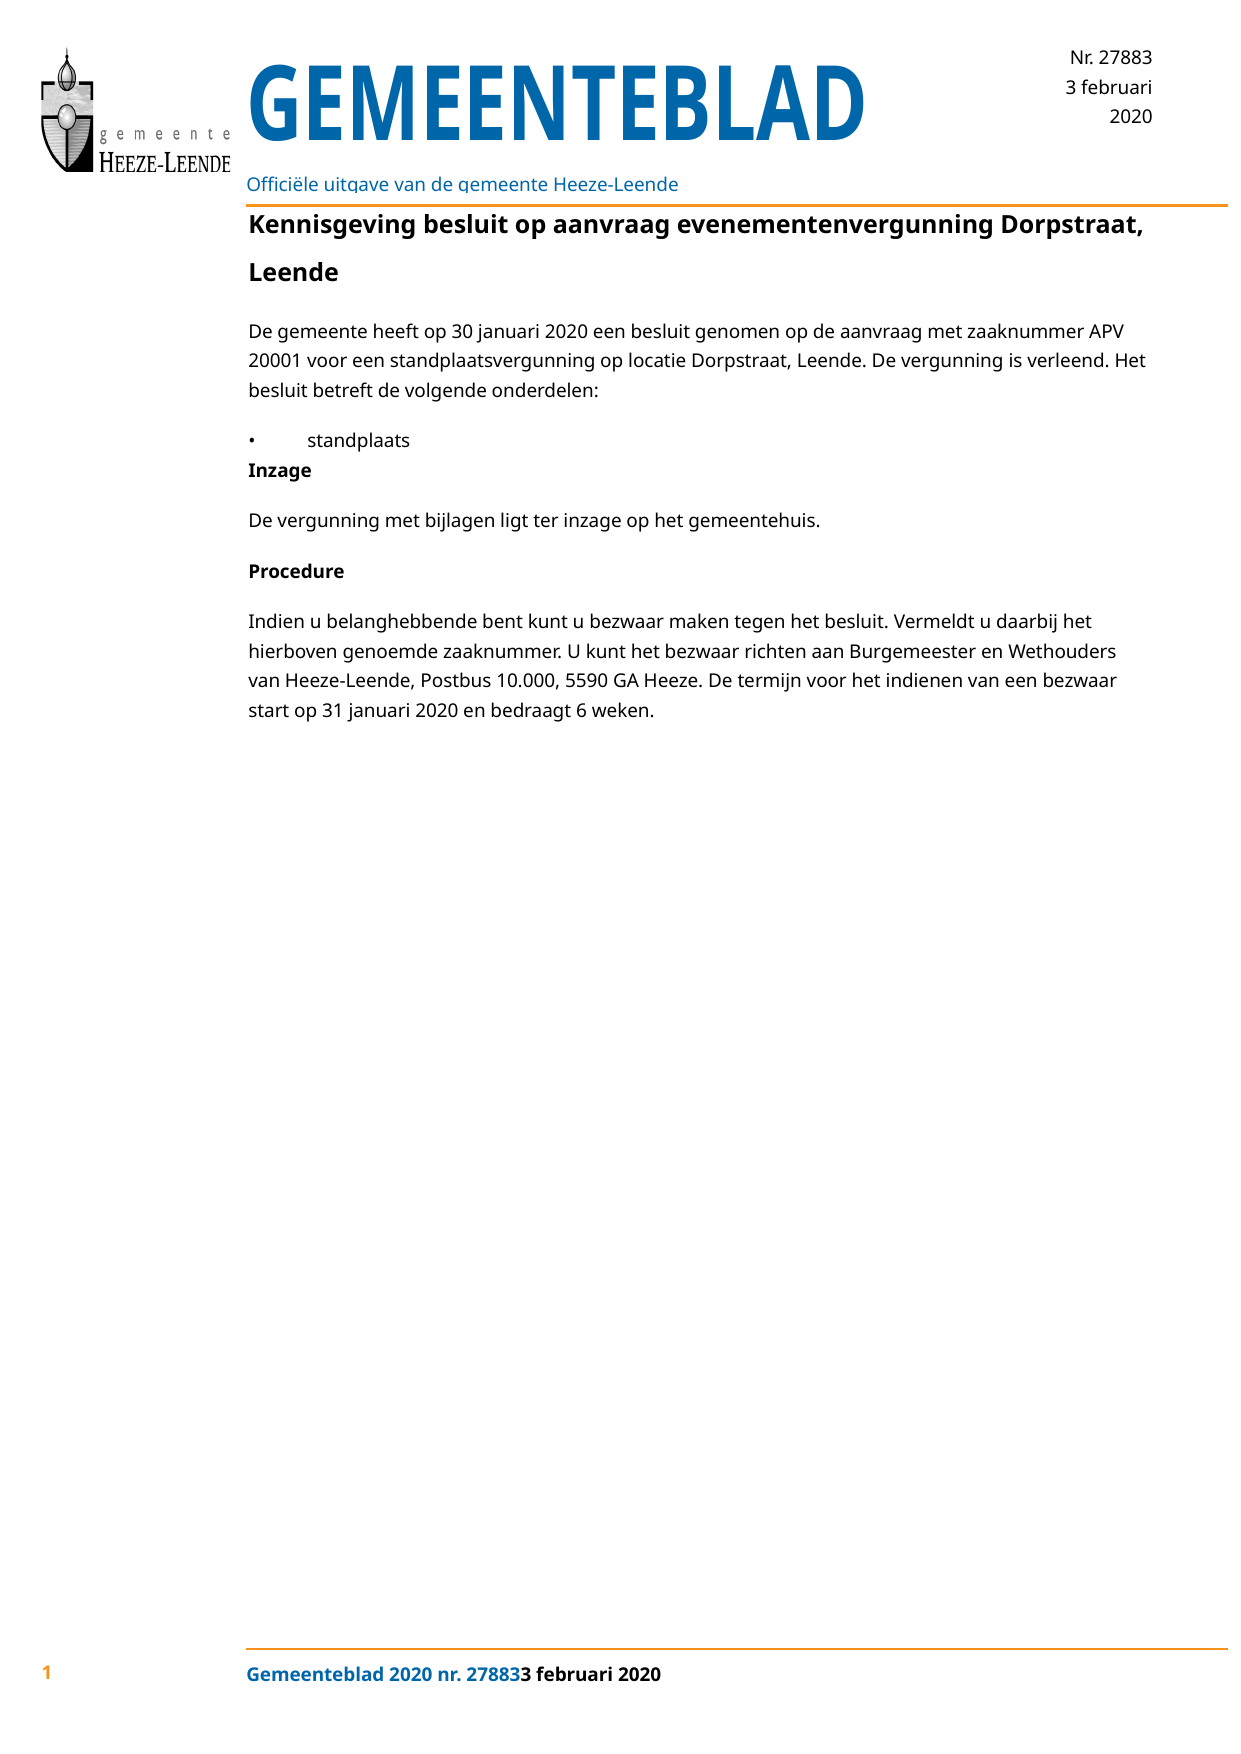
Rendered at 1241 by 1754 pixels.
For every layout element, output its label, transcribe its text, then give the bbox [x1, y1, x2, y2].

list standplaats [248, 427, 1152, 453]
text De vergunning met bijlagen ligt ter inzage op het gemeentehuis. [248, 507, 1152, 533]
picture [41, 47, 231, 172]
text Indien u belanghebbende bent kunt u bezwaar maken tegen het besluit. Vermeldt u daarbij het hierboven genoemde zaaknummer. U kunt het bezwaar richten aan Burgemeester en Wethouders van Heeze-Leende, Postbus 10.000, 5590 GA Heeze. De termijn voor het indienen van een bezwaar start op 31 januari 2020 en bedraagt 6 weken. [248, 608, 1152, 723]
text Procedure [248, 558, 1152, 584]
text Kennisgeving besluit op aanvraag evenementenvergunning Dorpstraat, Leende [248, 207, 1152, 288]
text Inzage [248, 457, 1152, 483]
text De gemeente heeft op 30 januari 2020 een besluit genomen op de aanvraag met zaaknummer APV 20001 voor een standplaatsvergunning op locatie Dorpstraat, Leende. De vergunning is verleend. Het besluit betreft de volgende onderdelen: [248, 318, 1152, 403]
